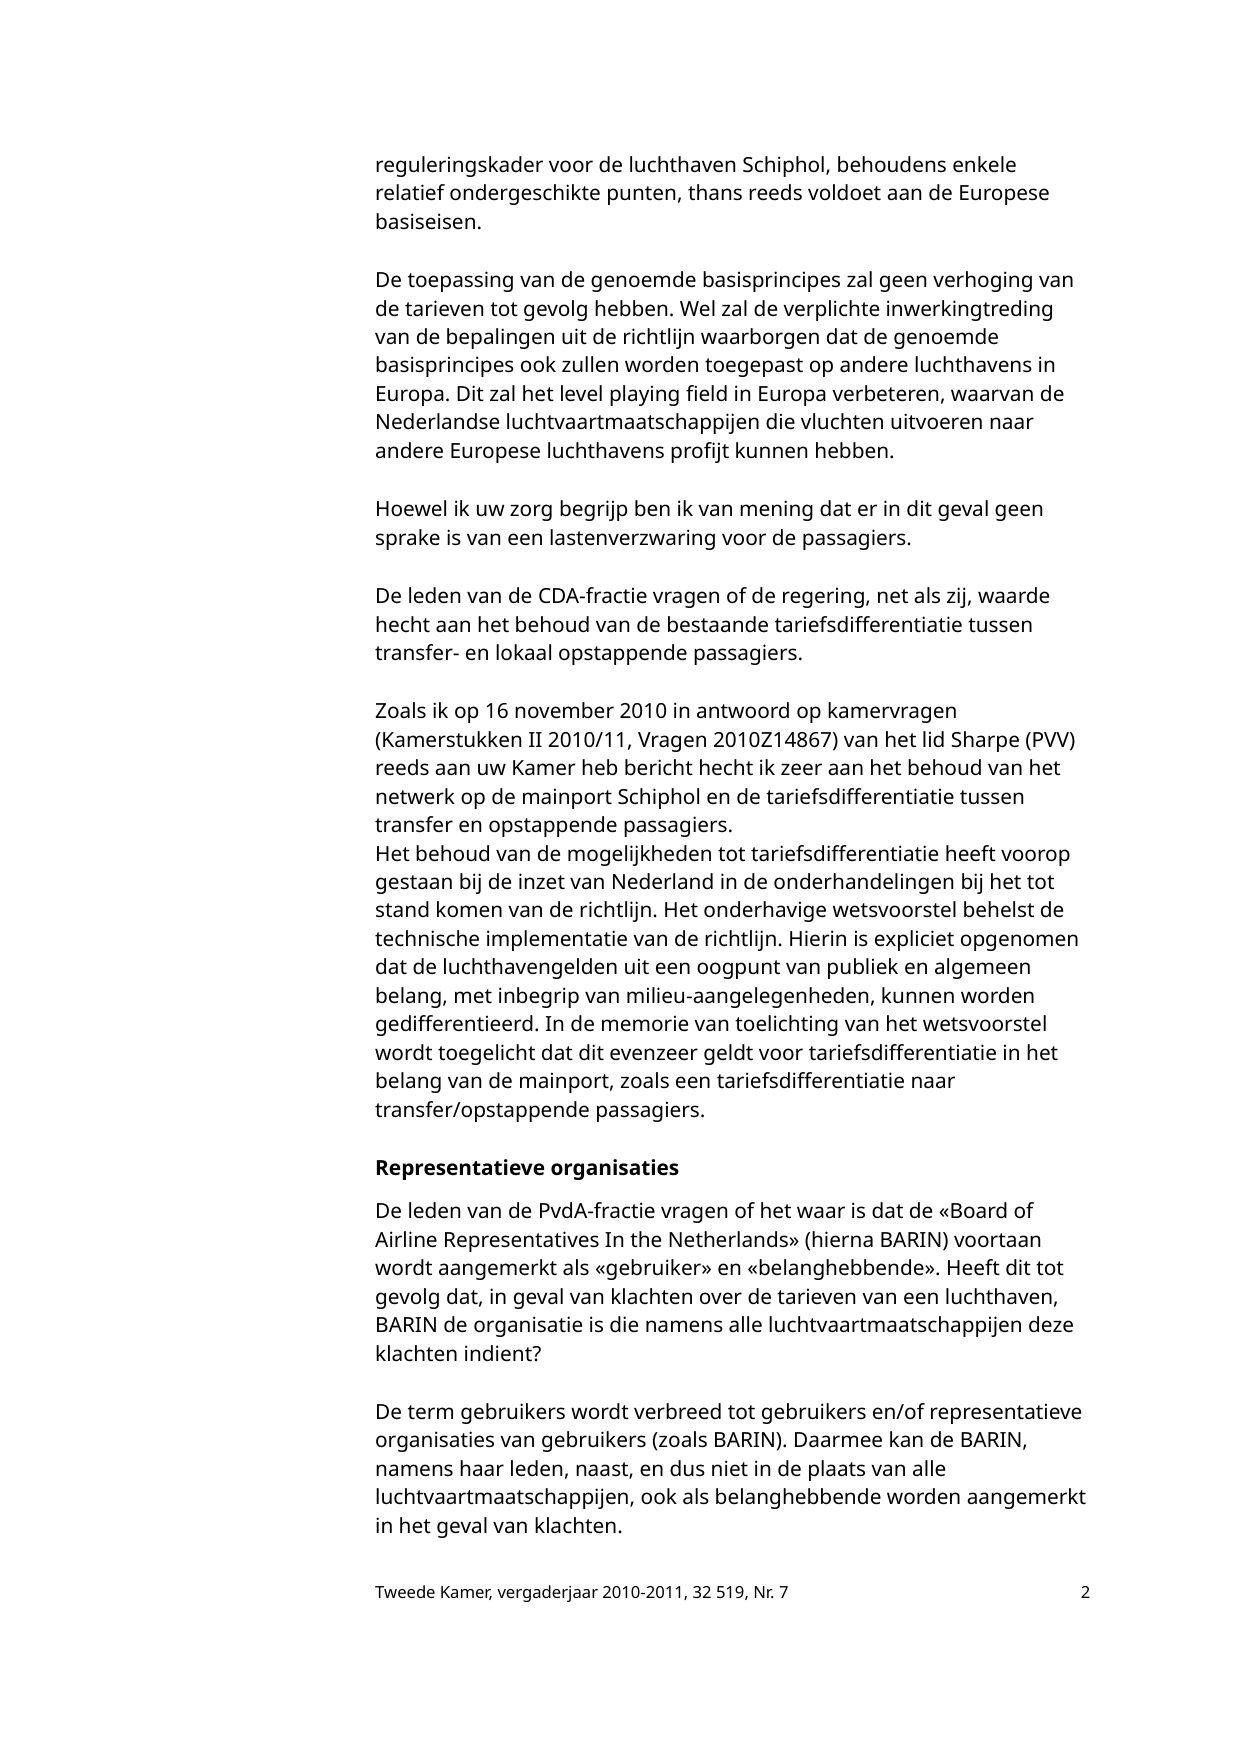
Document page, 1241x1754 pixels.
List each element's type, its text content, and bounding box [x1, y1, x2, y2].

text De leden van de PvdA-fractie vragen of het waar is dat de «Board of Airline Representatives In the Netherlands» (hierna BARIN) voortaan wordt aangemerkt als «gebruiker» en «belanghebbende». Heeft dit tot gevolg dat, in geval van klachten over de tarieven van een luchthaven, BARIN de organisatie is die namens alle luchtvaartmaatschappijen deze klachten indient? [375, 1197, 1090, 1367]
text De leden van de CDA-fractie vragen of de regering, net als zij, waarde hecht aan het behoud van de bestaande tariefsdifferentiatie tussen transfer- en lokaal opstappende passagiers. [375, 581, 1090, 667]
text Representatieve organisaties [375, 1153, 1090, 1182]
text Het behoud van de mogelijkheden tot tariefsdifferentiatie heeft voorop gestaan bij de inzet van Nederland in de onderhandelingen bij het tot stand komen van de richtlijn. Het onderhavige wetsvoorstel behelst de technische implementatie van de richtlijn. Hierin is expliciet opgenomen dat de luchthavengelden uit een oogpunt van publiek en algemeen belang, met inbegrip van milieu-aangelegenheden, kunnen worden gedifferentieerd. In de memorie van toelichting van het wetsvoorstel wordt toegelicht dat dit evenzeer geldt voor tariefsdifferentiatie in het belang van de mainport, zoals een tariefsdifferentiatie naar transfer/opstappende passagiers. [375, 839, 1090, 1123]
text Hoewel ik uw zorg begrijp ben ik van mening dat er in dit geval geen sprake is van een lastenverzwaring voor de passagiers. [375, 494, 1090, 551]
text Zoals ik op 16 november 2010 in antwoord op kamervragen (Kamerstukken II 2010/11, Vragen 2010Z14867) van het lid Sharpe (PVV) reeds aan uw Kamer heb bericht hecht ik zeer aan het behoud van het netwerk op de mainport Schiphol en de tariefsdifferentiatie tussen transfer en opstappende passagiers. [375, 697, 1090, 839]
text De toepassing van de genoemde basisprincipes zal geen verhoging van de tarieven tot gevolg hebben. Wel zal de verplichte inwerkingtreding van de bepalingen uit de richtlijn waarborgen dat de genoemde basisprincipes ook zullen worden toegepast op andere luchthavens in Europa. Dit zal het level playing field in Europa verbeteren, waarvan de Nederlandse luchtvaartmaatschappijen die vluchten uitvoeren naar andere Europese luchthavens profijt kunnen hebben. [375, 265, 1090, 464]
text reguleringskader voor de luchthaven Schiphol, behoudens enkele relatief ondergeschikte punten, thans reeds voldoet aan de Europese basiseisen. [375, 150, 1090, 235]
text De term gebruikers wordt verbreed tot gebruikers en/of representatieve organisaties van gebruikers (zoals BARIN). Daarmee kan de BARIN, namens haar leden, naast, en dus niet in de plaats van alle luchtvaartmaatschappijen, ook als belanghebbende worden aangemerkt in het geval van klachten. [375, 1397, 1090, 1539]
